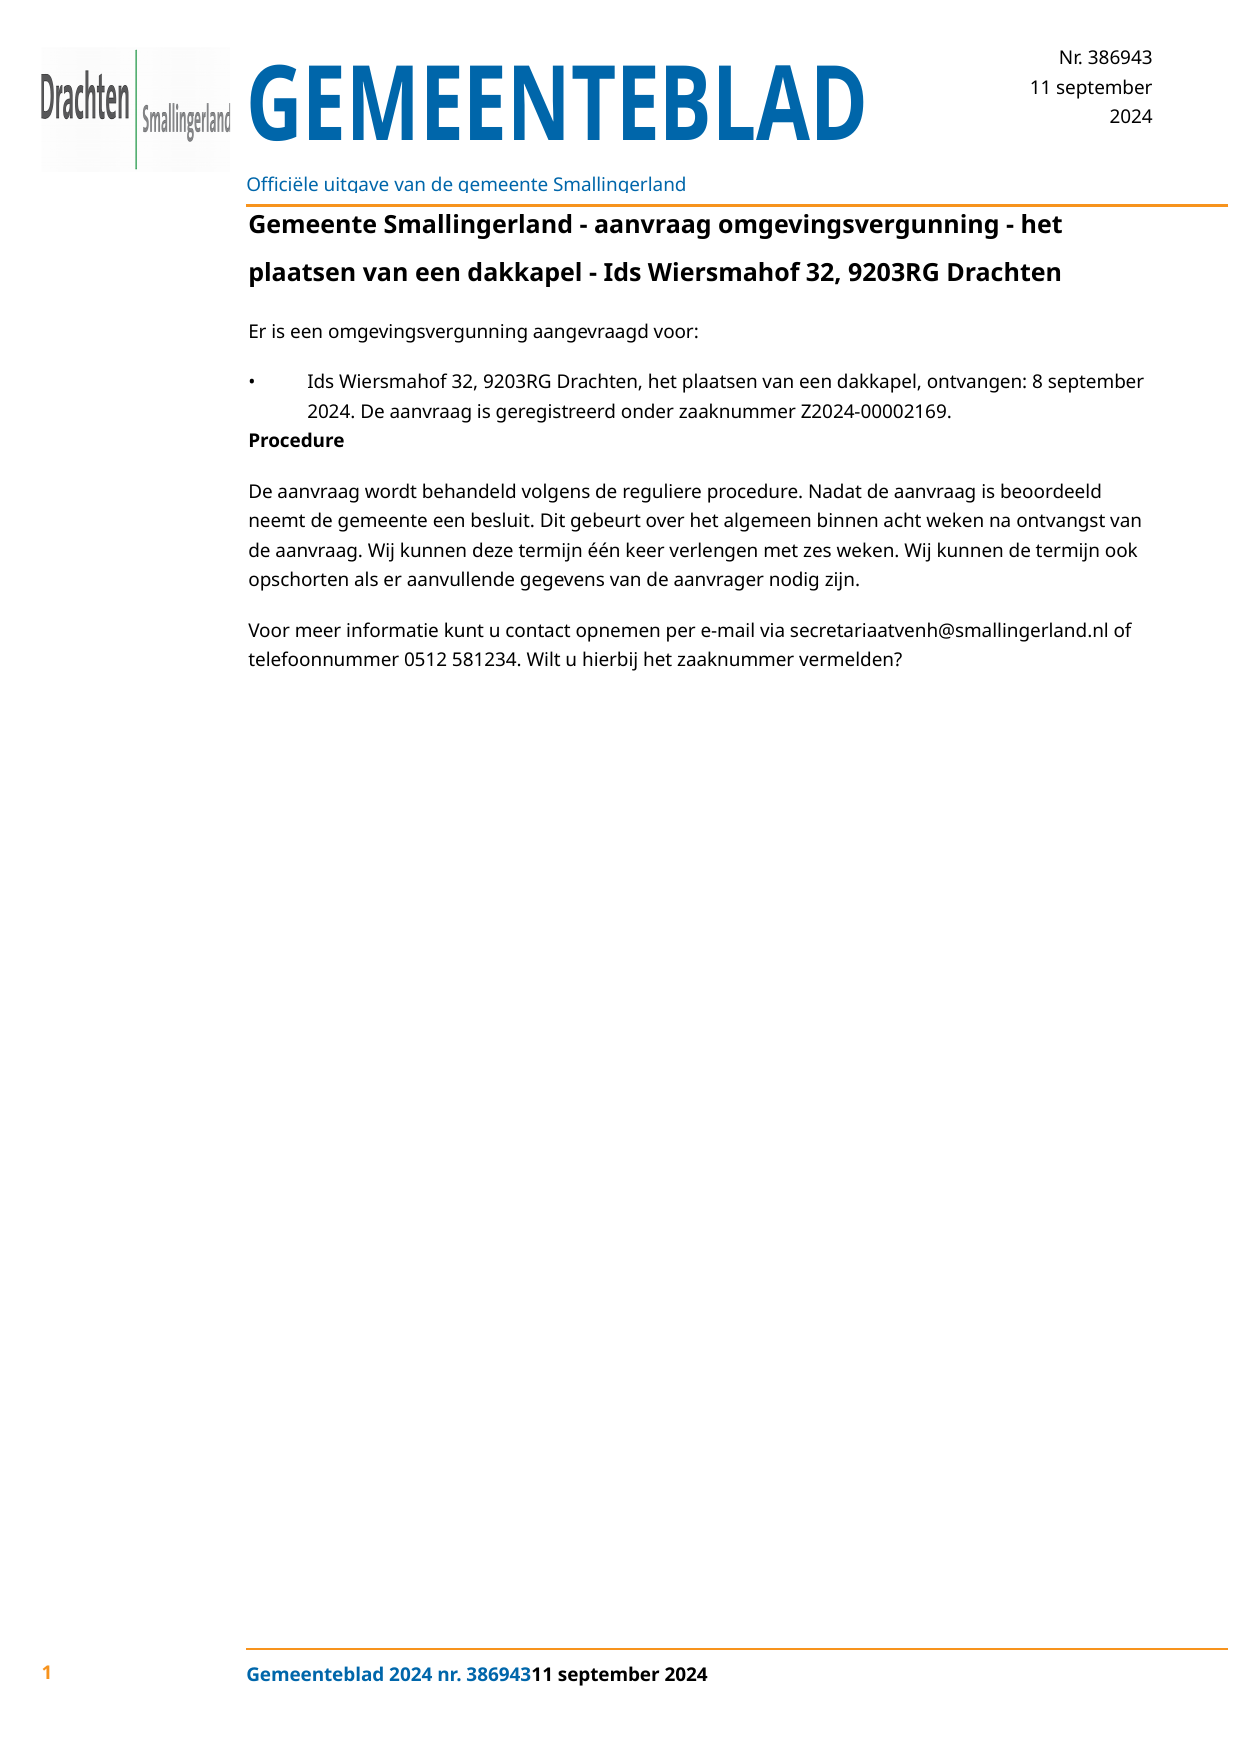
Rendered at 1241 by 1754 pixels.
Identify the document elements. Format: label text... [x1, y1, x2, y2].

text Voor meer informatie kunt u contact opnemen per e-mail via secretariaatvenh@smallingerland.nl of telefoonnummer 0512 581234. Wilt u hierbij het zaaknummer vermelden? [248, 617, 1152, 672]
text Procedure [248, 427, 1152, 453]
picture [41, 47, 231, 172]
text Gemeente Smallingerland - aanvraag omgevingsvergunning - het plaatsen van een dakkapel - Ids Wiersmahof 32, 9203RG Drachten [248, 207, 1152, 288]
text De aanvraag wordt behandeld volgens de reguliere procedure. Nadat de aanvraag is beoordeeld neemt de gemeente een besluit. Dit gebeurt over het algemeen binnen acht weken na ontvangst van de aanvraag. Wij kunnen deze termijn één keer verlengen met zes weken. Wij kunnen de termijn ook opschorten als er aanvullende gegevens van de aanvrager nodig zijn. [248, 478, 1152, 592]
list Ids Wiersmahof 32, 9203RG Drachten, het plaatsen van een dakkapel, ontvangen: 8 september 2024. De aanvraag is geregistreerd onder zaaknummer Z2024-00002169. [248, 368, 1152, 424]
text Er is een omgevingsvergunning aangevraagd voor: [248, 318, 1152, 344]
